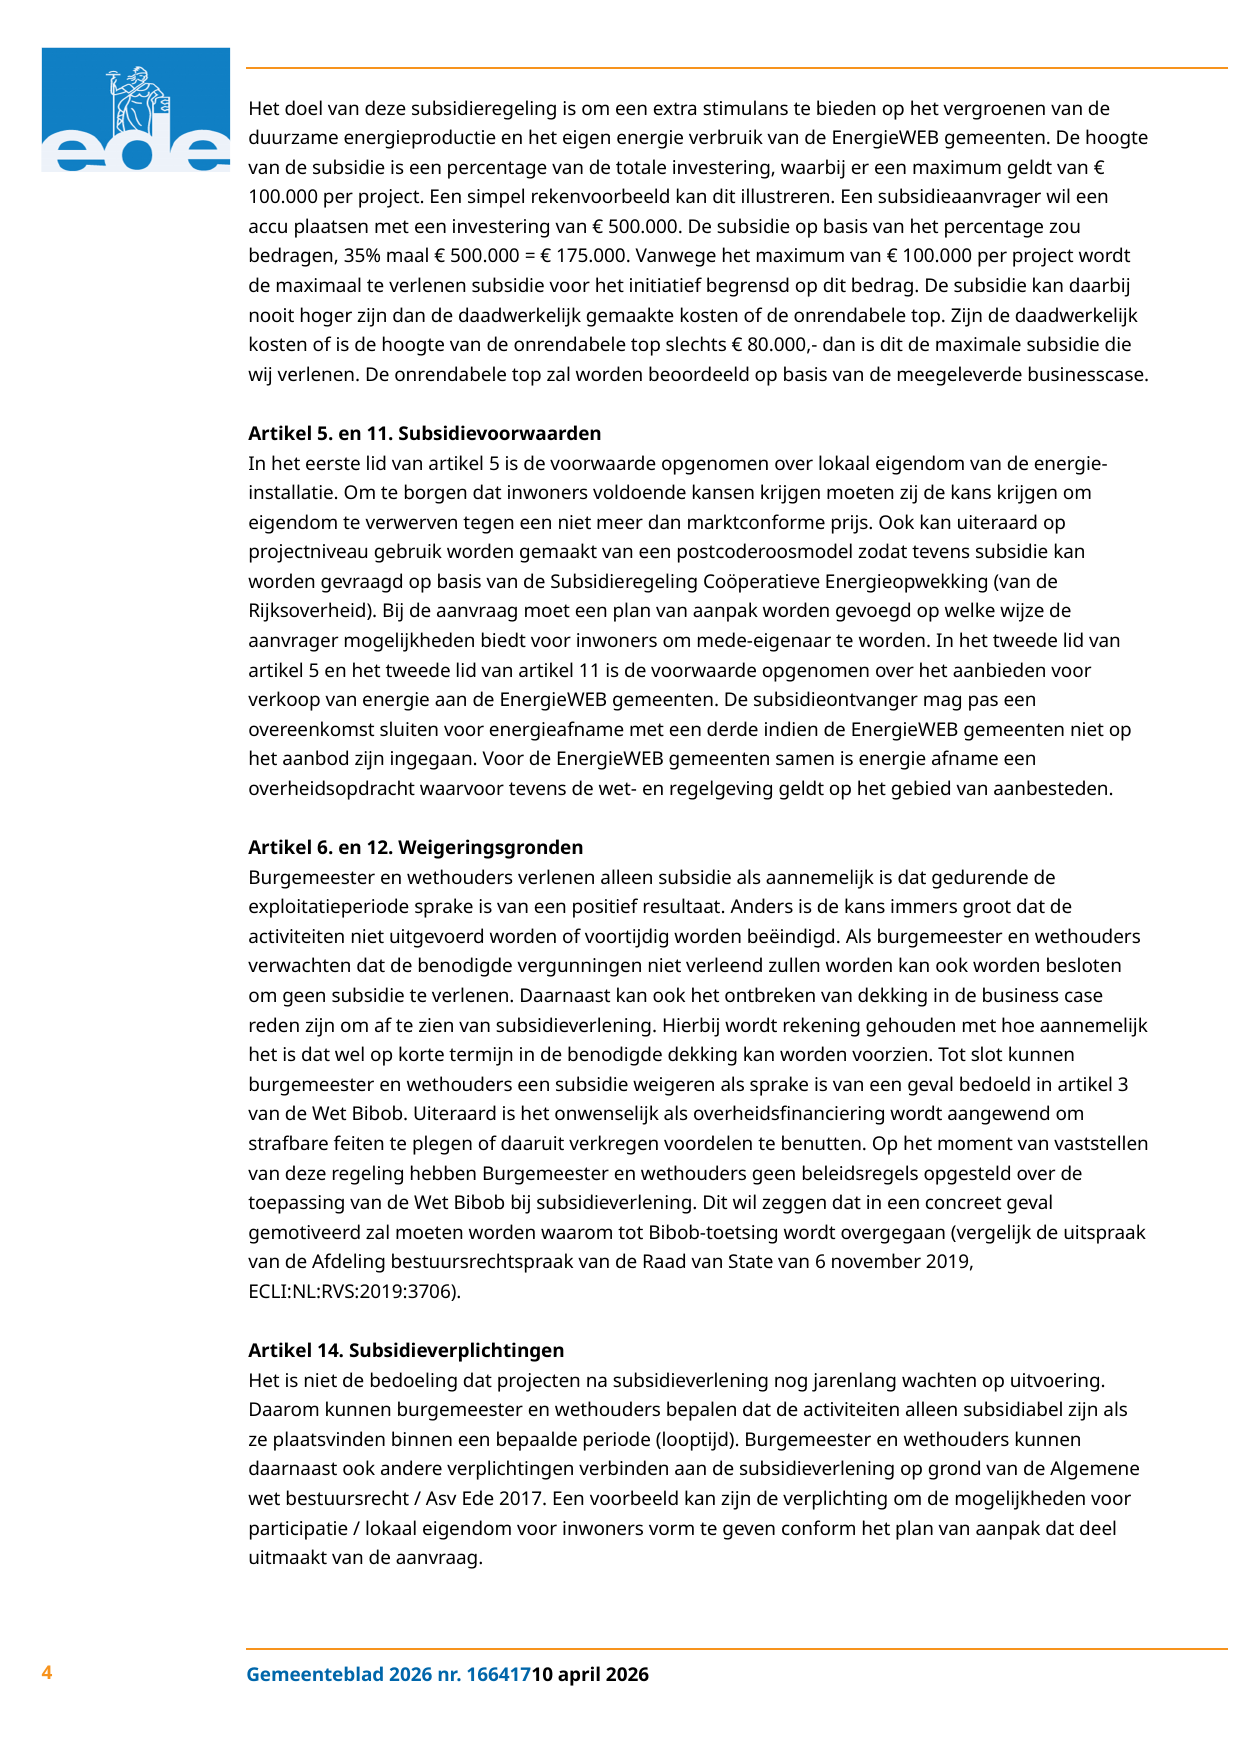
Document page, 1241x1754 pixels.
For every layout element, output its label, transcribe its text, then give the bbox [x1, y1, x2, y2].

text Artikel 14. Subsidieverplichtingen [248, 1337, 1152, 1363]
text In het eerste lid van artikel 5 is de voorwaarde opgenomen over lokaal eigendom van de energie-installatie. Om te borgen dat inwoners voldoende kansen krijgen moeten zij de kans krijgen om eigendom te verwerven tegen een niet meer dan marktconforme prijs. Ook kan uiteraard op projectniveau gebruik worden gemaakt van een postcoderoosmodel zodat tevens subsidie kan worden gevraagd op basis van de Subsidieregeling Coöperatieve Energieopwekking (van de Rijksoverheid). Bij de aanvraag moet een plan van aanpak worden gevoegd op welke wijze de aanvrager mogelijkheden biedt voor inwoners om mede-eigenaar te worden. In het tweede lid van artikel 5 en het tweede lid van artikel 11 is de voorwaarde opgenomen over het aanbieden voor verkoop van energie aan de EnergieWEB gemeenten. De subsidieontvanger mag pas een overeenkomst sluiten voor energieafname met een derde indien de EnergieWEB gemeenten niet op het aanbod zijn ingegaan. Voor de EnergieWEB gemeenten samen is energie afname een overheidsopdracht waarvoor tevens de wet- en regelgeving geldt op het gebied van aanbesteden. [248, 450, 1152, 801]
text Artikel 5. en 11. Subsidievoorwaarden [248, 420, 1152, 446]
text Het is niet de bedoeling dat projecten na subsidieverlening nog jarenlang wachten op uitvoering. Daarom kunnen burgemeester en wethouders bepalen dat de activiteiten alleen subsidiabel zijn als ze plaatsvinden binnen een bepaalde periode (looptijd). Burgemeester en wethouders kunnen daarnaast ook andere verplichtingen verbinden aan de subsidieverlening op grond van de Algemene wet bestuursrecht / Asv Ede 2017. Een voorbeeld kan zijn de verplichting om de mogelijkheden voor participatie / lokaal eigendom voor inwoners vorm te geven conform het plan van aanpak dat deel uitmaakt van de aanvraag. [248, 1367, 1152, 1570]
text Artikel 6. en 12. Weigeringsgronden [248, 834, 1152, 860]
picture [41, 47, 231, 172]
text Burgemeester en wethouders verlenen alleen subsidie als aannemelijk is dat gedurende de exploitatieperiode sprake is van een positief resultaat. Anders is de kans immers groot dat de activiteiten niet uitgevoerd worden of voortijdig worden beëindigd. Als burgemeester en wethouders verwachten dat de benodigde vergunningen niet verleend zullen worden kan ook worden besloten om geen subsidie te verlenen. Daarnaast kan ook het ontbreken van dekking in de business case reden zijn om af te zien van subsidieverlening. Hierbij wordt rekening gehouden met hoe aannemelijk het is dat wel op korte termijn in de benodigde dekking kan worden voorzien. Tot slot kunnen burgemeester en wethouders een subsidie weigeren als sprake is van een geval bedoeld in artikel 3 van de Wet Bibob. Uiteraard is het onwenselijk als overheidsfinanciering wordt aangewend om strafbare feiten te plegen of daaruit verkregen voordelen te benutten. Op het moment van vaststellen van deze regeling hebben Burgemeester en wethouders geen beleidsregels opgesteld over de toepassing van de Wet Bibob bij subsidieverlening. Dit wil zeggen dat in een concreet geval gemotiveerd zal moeten worden waarom tot Bibob-toetsing wordt overgegaan (vergelijk de uitspraak van de Afdeling bestuursrechtspraak van de Raad van State van 6 november 2019, ECLI:NL:RVS:2019:3706). [248, 864, 1152, 1304]
text Het doel van deze subsidieregeling is om een extra stimulans te bieden op het vergroenen van de duurzame energieproductie en het eigen energie verbruik van de EnergieWEB gemeenten. De hoogte van de subsidie is een percentage van de totale investering, waarbij er een maximum geldt van € 100.000 per project. Een simpel rekenvoorbeeld kan dit illustreren. Een subsidieaanvrager wil een accu plaatsen met een investering van € 500.000. De subsidie op basis van het percentage zou bedragen, 35% maal € 500.000 = € 175.000. Vanwege het maximum van € 100.000 per project wordt de maximaal te verlenen subsidie voor het initiatief begrensd op dit bedrag. De subsidie kan daarbij nooit hoger zijn dan de daadwerkelijk gemaakte kosten of de onrendabele top. Zijn de daadwerkelijk kosten of is de hoogte van de onrendabele top slechts € 80.000,- dan is dit de maximale subsidie die wij verlenen. De onrendabele top zal worden beoordeeld op basis van de meegeleverde businesscase. [248, 95, 1152, 387]
